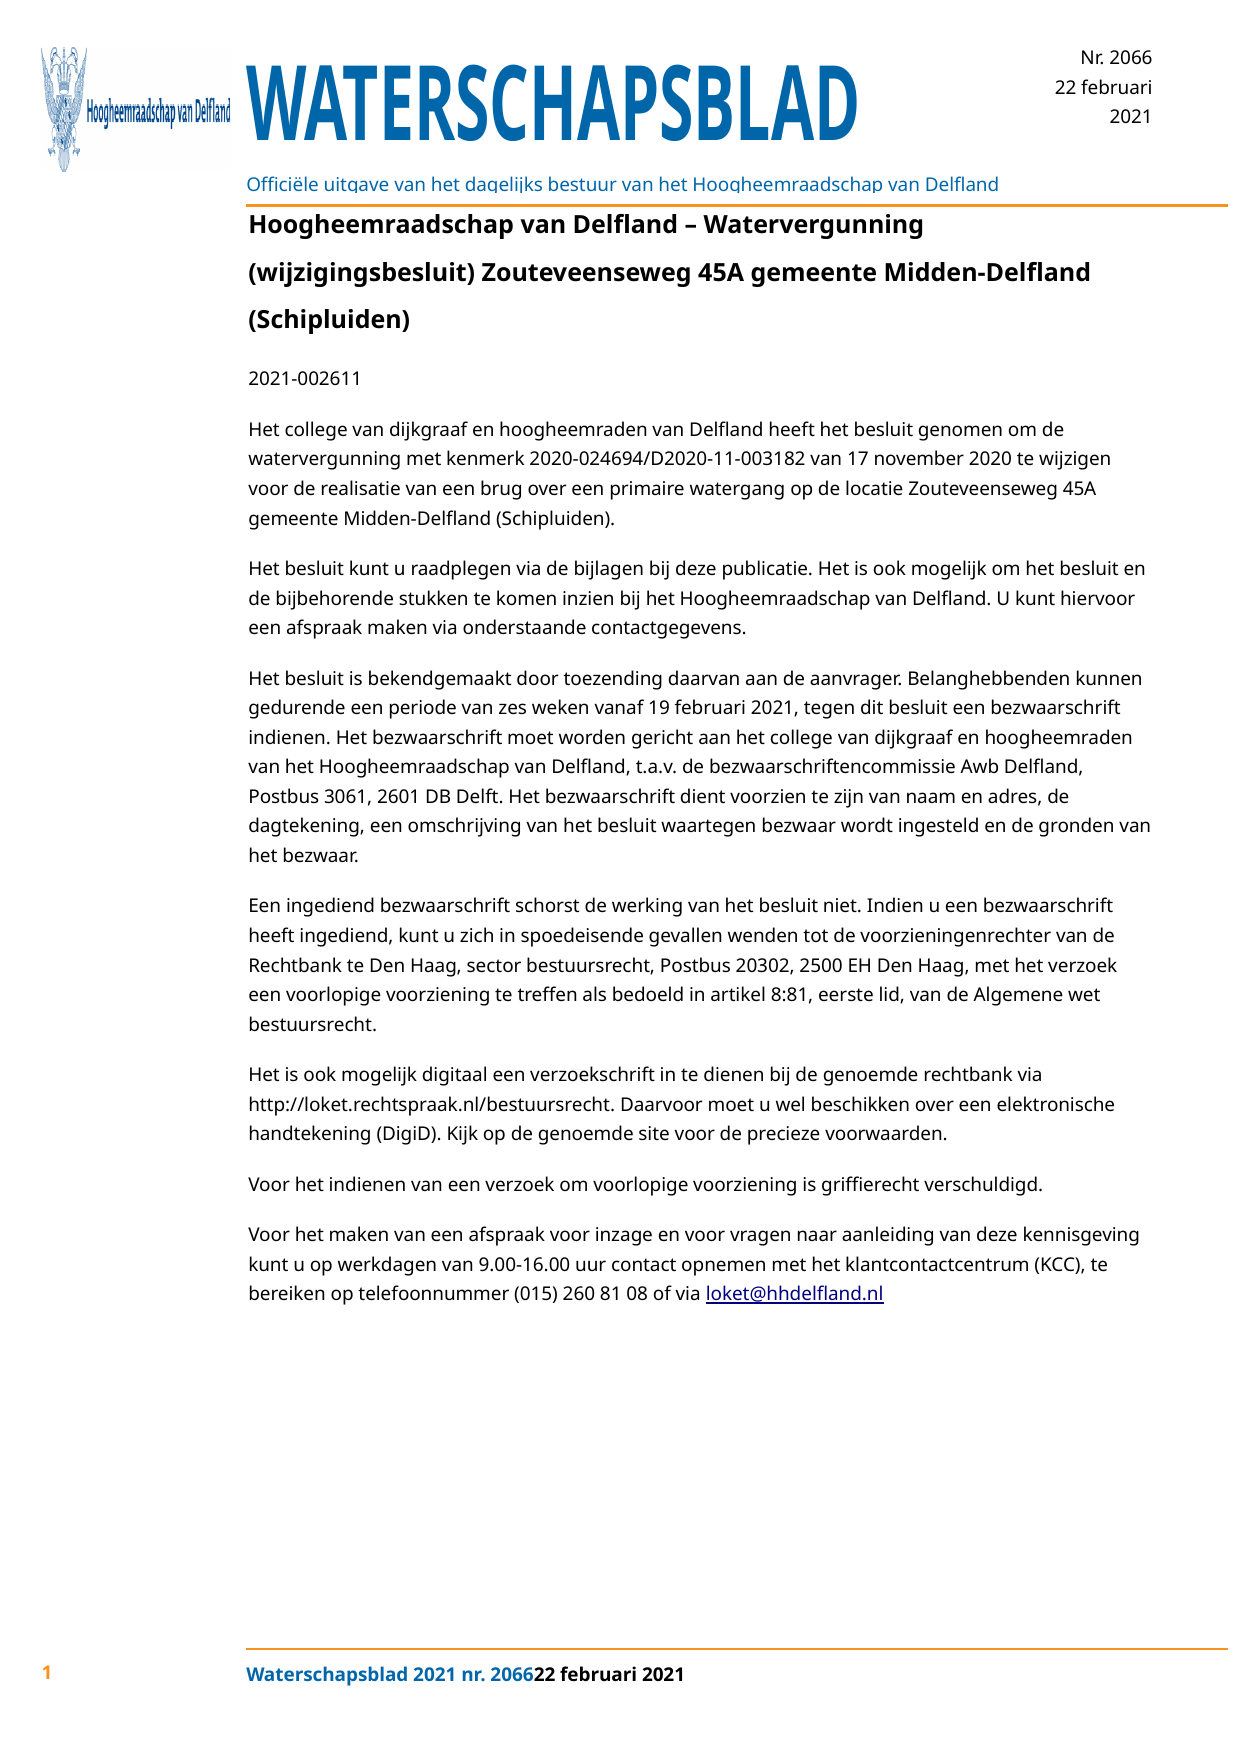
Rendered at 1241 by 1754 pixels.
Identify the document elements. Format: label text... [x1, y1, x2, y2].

text Voor het maken van een afspraak voor inzage en voor vragen naar aanleiding van deze kennisgeving kunt u op werkdagen van 9.00-16.00 uur contact opnemen met het klantcontactcentrum (KCC), te bereiken op telefoonnummer (015) 260 81 08 of via loket@hhdelfland.nl [248, 1221, 1152, 1306]
picture [41, 47, 231, 172]
text Een ingediend bezwaarschrift schorst de werking van het besluit niet. Indien u een bezwaarschrift heeft ingediend, kunt u zich in spoedeisende gevallen wenden tot de voorzieningenrechter van de Rechtbank te Den Haag, sector bestuursrecht, Postbus 20302, 2500 EH Den Haag, met het verzoek een voorlopige voorziening te treffen als bedoeld in artikel 8:81, eerste lid, van de Algemene wet bestuursrecht. [248, 893, 1152, 1037]
text Hoogheemraadschap van Delfland – Watervergunning (wijzigingsbesluit) Zouteveenseweg 45A gemeente Midden-Delfland (Schipluiden) [248, 207, 1152, 336]
text 2021-002611 [248, 366, 1152, 391]
text Voor het indienen van een verzoek om voorlopige voorziening is griffierecht verschuldigd. [248, 1171, 1152, 1197]
text Het besluit kunt u raadplegen via de bijlagen bij deze publicatie. Het is ook mogelijk om het besluit en de bijbehorende stukken te komen inzien bij het Hoogheemraadschap van Delfland. U kunt hiervoor een afspraak maken via onderstaande contactgegevens. [248, 555, 1152, 640]
text Het is ook mogelijk digitaal een verzoekschrift in te dienen bij de genoemde rechtbank via http://loket.rechtspraak.nl/bestuursrecht. Daarvoor moet u wel beschikken over een elektronische handtekening (DigiD). Kijk op de genoemde site voor de precieze voorwaarden. [248, 1061, 1152, 1146]
text Het college van dijkgraaf en hoogheemraden van Delfland heeft het besluit genomen om de watervergunning met kenmerk 2020-024694/D2020-11-003182 van 17 november 2020 te wijzigen voor de realisatie van een brug over een primaire watergang op de locatie Zouteveenseweg 45A gemeente Midden-Delfland (Schipluiden). [248, 416, 1152, 530]
text Het besluit is bekendgemaakt door toezending daarvan aan de aanvrager. Belanghebbenden kunnen gedurende een periode van zes weken vanaf 19 februari 2021, tegen dit besluit een bezwaarschrift indienen. Het bezwaarschrift moet worden gericht aan het college van dijkgraaf en hoogheemraden van het Hoogheemraadschap van Delfland, t.a.v. de bezwaarschriftencommissie Awb Delfland, Postbus 3061, 2601 DB Delft. Het bezwaarschrift dient voorzien te zijn van naam en adres, de dagtekening, een omschrijving van het besluit waartegen bezwaar wordt ingesteld en de gronden van het bezwaar. [248, 665, 1152, 868]
